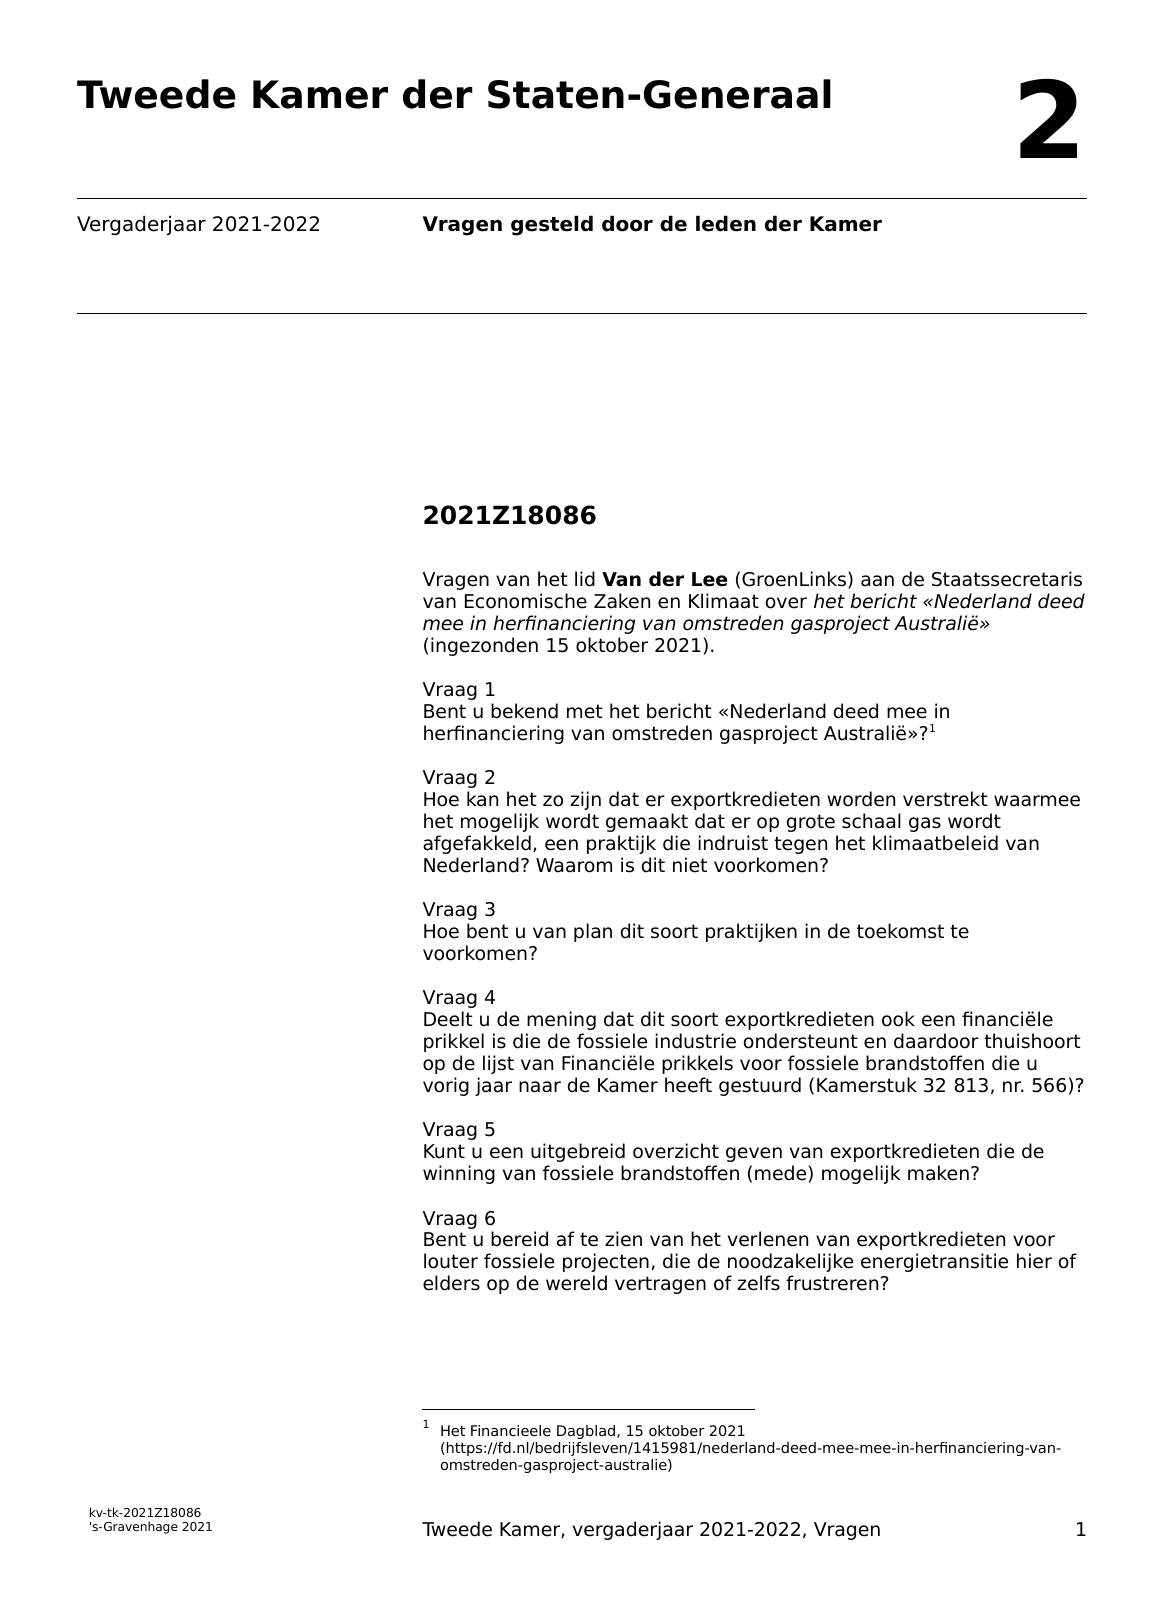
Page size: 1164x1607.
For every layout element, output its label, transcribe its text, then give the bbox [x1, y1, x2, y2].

text Vraag 4 [422, 987, 1087, 1009]
text Bent u bereid af te zien van het verlenen van exportkredieten voor louter fossiele projecten, die de noodzakelijke energietransitie hier of elders op de wereld vertragen of zelfs frustreren? [422, 1229, 1087, 1295]
table_header Tweede Kamer der Staten-Generaal [77, 59, 886, 198]
table_header 2 [886, 59, 1087, 198]
text Vragen van het lid Van der Lee (GroenLinks) aan de Staatssecretaris van Economische Zaken en Klimaat over het bericht «Nederland deed mee in herfinanciering van omstreden gasproject Australië» (ingezonden 15 oktober 2021). [422, 569, 1087, 657]
text Bent u bekend met het bericht «Nederland deed mee in herfinanciering van omstreden gasproject Australië»? [422, 701, 1087, 745]
text Vraag 5 [422, 1119, 1087, 1141]
text Vraag 1 [422, 679, 1087, 701]
text kv-tk-2021Z18086 [88, 1506, 323, 1520]
text Vraag 6 [422, 1207, 1087, 1229]
table_cell Vragen gesteld door de leden der Kamer [422, 199, 1087, 313]
text Kunt u een uitgebreid overzicht geven van exportkredieten die de winning van fossiele brandstoffen (mede) mogelijk maken? [422, 1141, 1087, 1185]
text Hoe bent u van plan dit soort praktijken in de toekomst te voorkomen? [422, 921, 1087, 965]
table_cell Vergaderjaar 2021-2022 [77, 199, 422, 313]
text Het Financieele Dagblad, 15 oktober 2021 (https://fd.nl/bedrijfsleven/1415981/nederland-deed-mee-mee-in-herfinanciering-van-omstreden-gasproject-australie) [422, 1418, 1087, 1474]
text 2021Z18086 [422, 501, 1087, 531]
text 's-Gravenhage 2021 [88, 1520, 323, 1534]
text Vraag 2 [422, 767, 1087, 789]
text Deelt u de mening dat dit soort exportkredieten ook een financiële prikkel is die de fossiele industrie ondersteunt en daardoor thuishoort op de lijst van Financiële prikkels voor fossiele brandstoffen die u vorig jaar naar de Kamer heeft gestuurd (Kamerstuk 32 813, nr. 566)? [422, 1009, 1087, 1097]
text Vraag 3 [422, 899, 1087, 921]
text Hoe kan het zo zijn dat er exportkredieten worden verstrekt waarmee het mogelijk wordt gemaakt dat er op grote schaal gas wordt afgefakkeld, een praktijk die indruist tegen het klimaatbeleid van Nederland? Waarom is dit niet voorkomen? [422, 789, 1087, 877]
